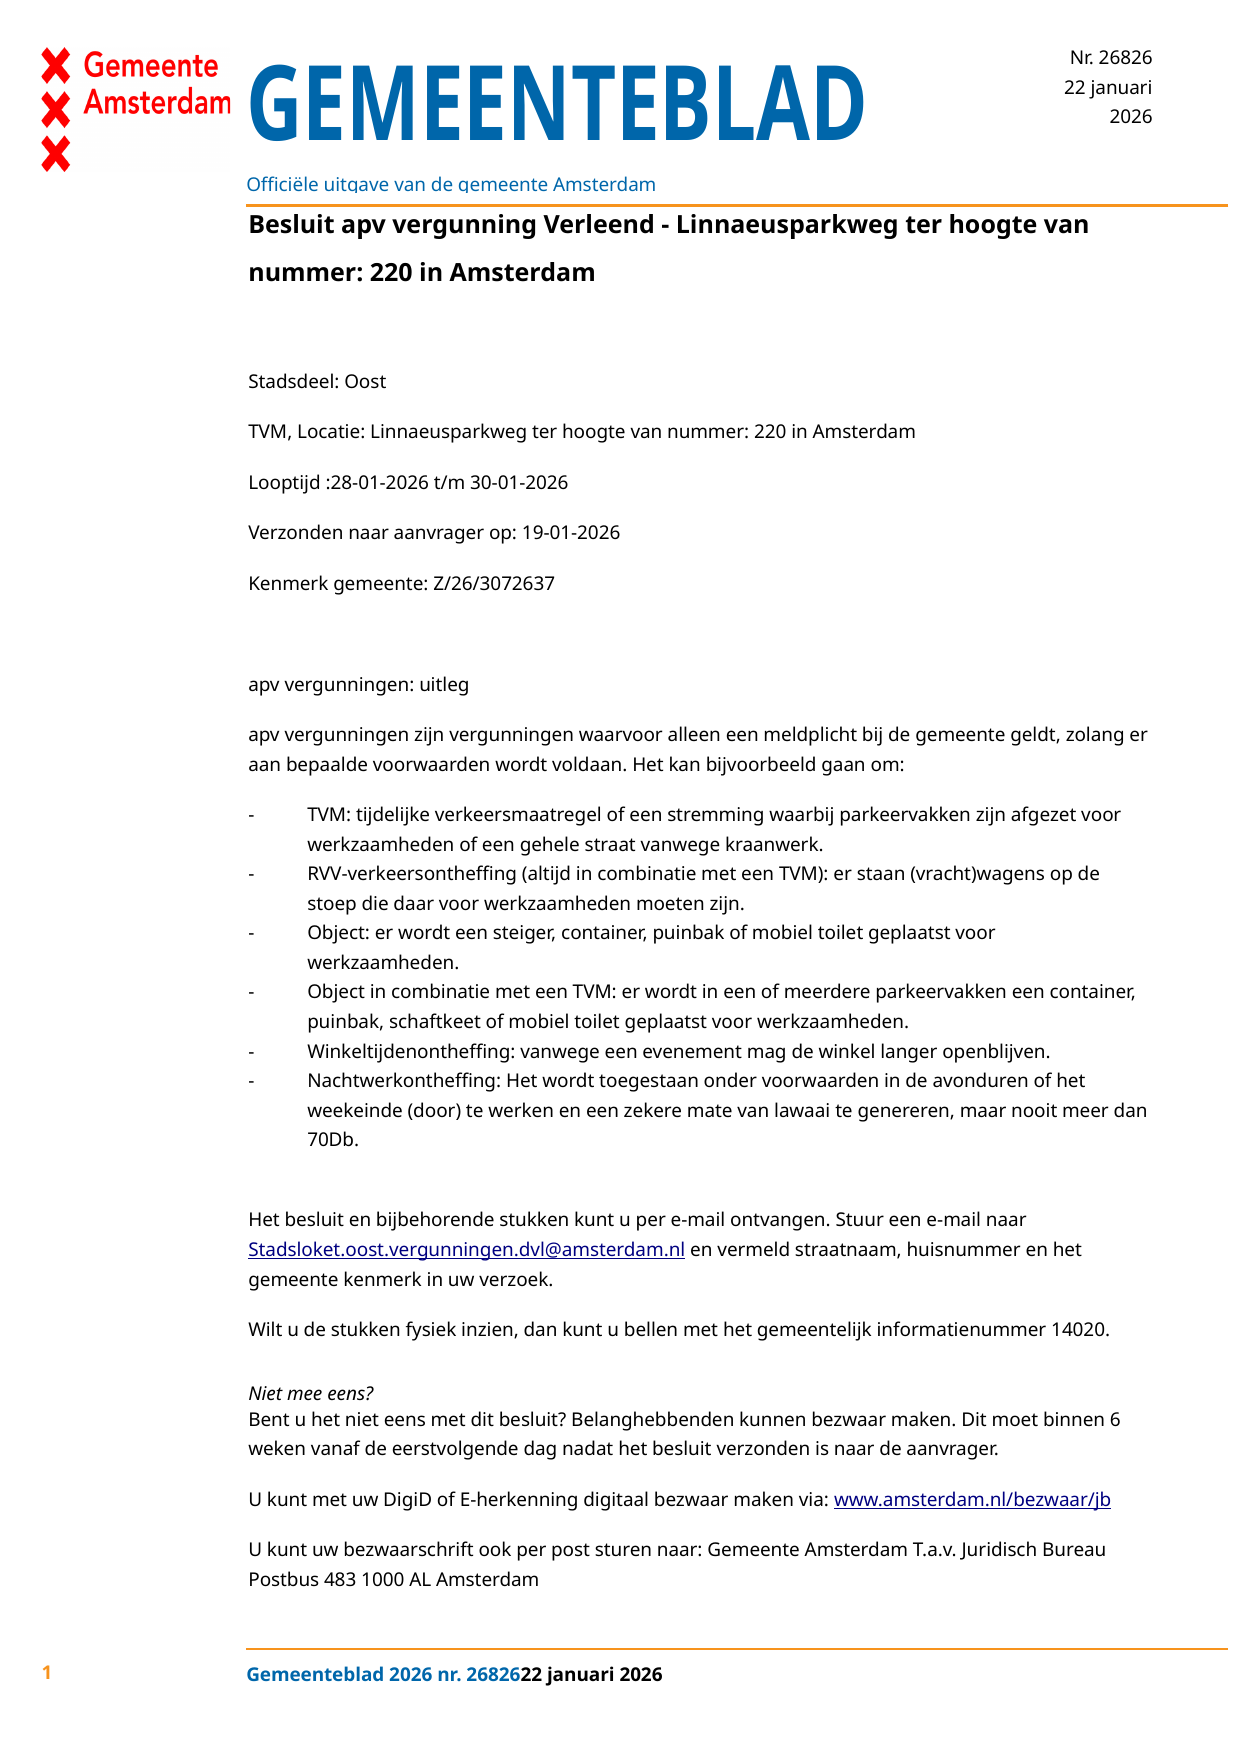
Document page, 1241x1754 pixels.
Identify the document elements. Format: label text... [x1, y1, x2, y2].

text Verzonden naar aanvrager op: 19-01-2026 [248, 519, 1152, 545]
text Looptijd :28-01-2026 t/m 30-01-2026 [248, 469, 1152, 495]
list RVV-verkeersontheffing (altijd in combinatie met een TVM): er staan (vracht)wagens op de stoep die daar voor werkzaamheden moeten zijn. [248, 860, 1152, 916]
list Nachtwerkontheffing: Het wordt toegestaan onder voorwaarden in de avonduren of het weekeinde (door) te werken en een zekere mate van lawaai te genereren, maar nooit meer dan 70Db. [248, 1067, 1152, 1152]
list Object in combinatie met een TVM: er wordt in een of meerdere parkeervakken een container, puinbak, schaftkeet of mobiel toilet geplaatst voor werkzaamheden. [248, 979, 1152, 1034]
list Winkeltijdenontheffing: vanwege een evenement mag de winkel langer openblijven. [248, 1038, 1152, 1064]
text Het besluit en bijbehorende stukken kunt u per e-mail ontvangen. Stuur een e-mail naar Stadsloket.oost.vergunningen.dvl@amsterdam.nl en vermeld straatnaam, huisnummer en het gemeente kenmerk in uw verzoek. [248, 1207, 1152, 1292]
text apv vergunningen: uitleg [248, 671, 1152, 697]
text Niet mee eens? [248, 1380, 1152, 1406]
text U kunt uw bezwaarschrift ook per post sturen naar: Gemeente Amsterdam T.a.v. Juridisch Bureau Postbus 483 1000 AL Amsterdam [248, 1536, 1152, 1592]
text Bent u het niet eens met dit besluit? Belanghebbenden kunnen bezwaar maken. Dit moet binnen 6 weken vanaf de eerstvolgende dag nadat het besluit verzonden is naar de aanvrager. [248, 1406, 1152, 1461]
text Besluit apv vergunning Verleend - Linnaeusparkweg ter hoogte van nummer: 220 in Amsterdam [248, 207, 1152, 288]
text Kenmerk gemeente: Z/26/3072637 [248, 570, 1152, 596]
text apv vergunningen zijn vergunningen waarvoor alleen een meldplicht bij de gemeente geldt, zolang er aan bepaalde voorwaarden wordt voldaan. Het kan bijvoorbeeld gaan om: [248, 721, 1152, 777]
list TVM: tijdelijke verkeersmaatregel of een stremming waarbij parkeervakken zijn afgezet voor werkzaamheden of een gehele straat vanwege kraanwerk. [248, 801, 1152, 857]
text Wilt u de stukken fysiek inzien, dan kunt u bellen met het gemeentelijk informatienummer 14020. [248, 1316, 1152, 1342]
text TVM, Locatie: Linnaeusparkweg ter hoogte van nummer: 220 in Amsterdam [248, 419, 1152, 444]
picture [41, 47, 231, 172]
text U kunt met uw DigiD of E-herkenning digitaal bezwaar maken via: www.amsterdam.nl/bezwaar/jb [248, 1486, 1152, 1512]
list Object: er wordt een steiger, container, puinbak of mobiel toilet geplaatst voor werkzaamheden. [248, 919, 1152, 975]
text Stadsdeel: Oost [248, 368, 1152, 394]
